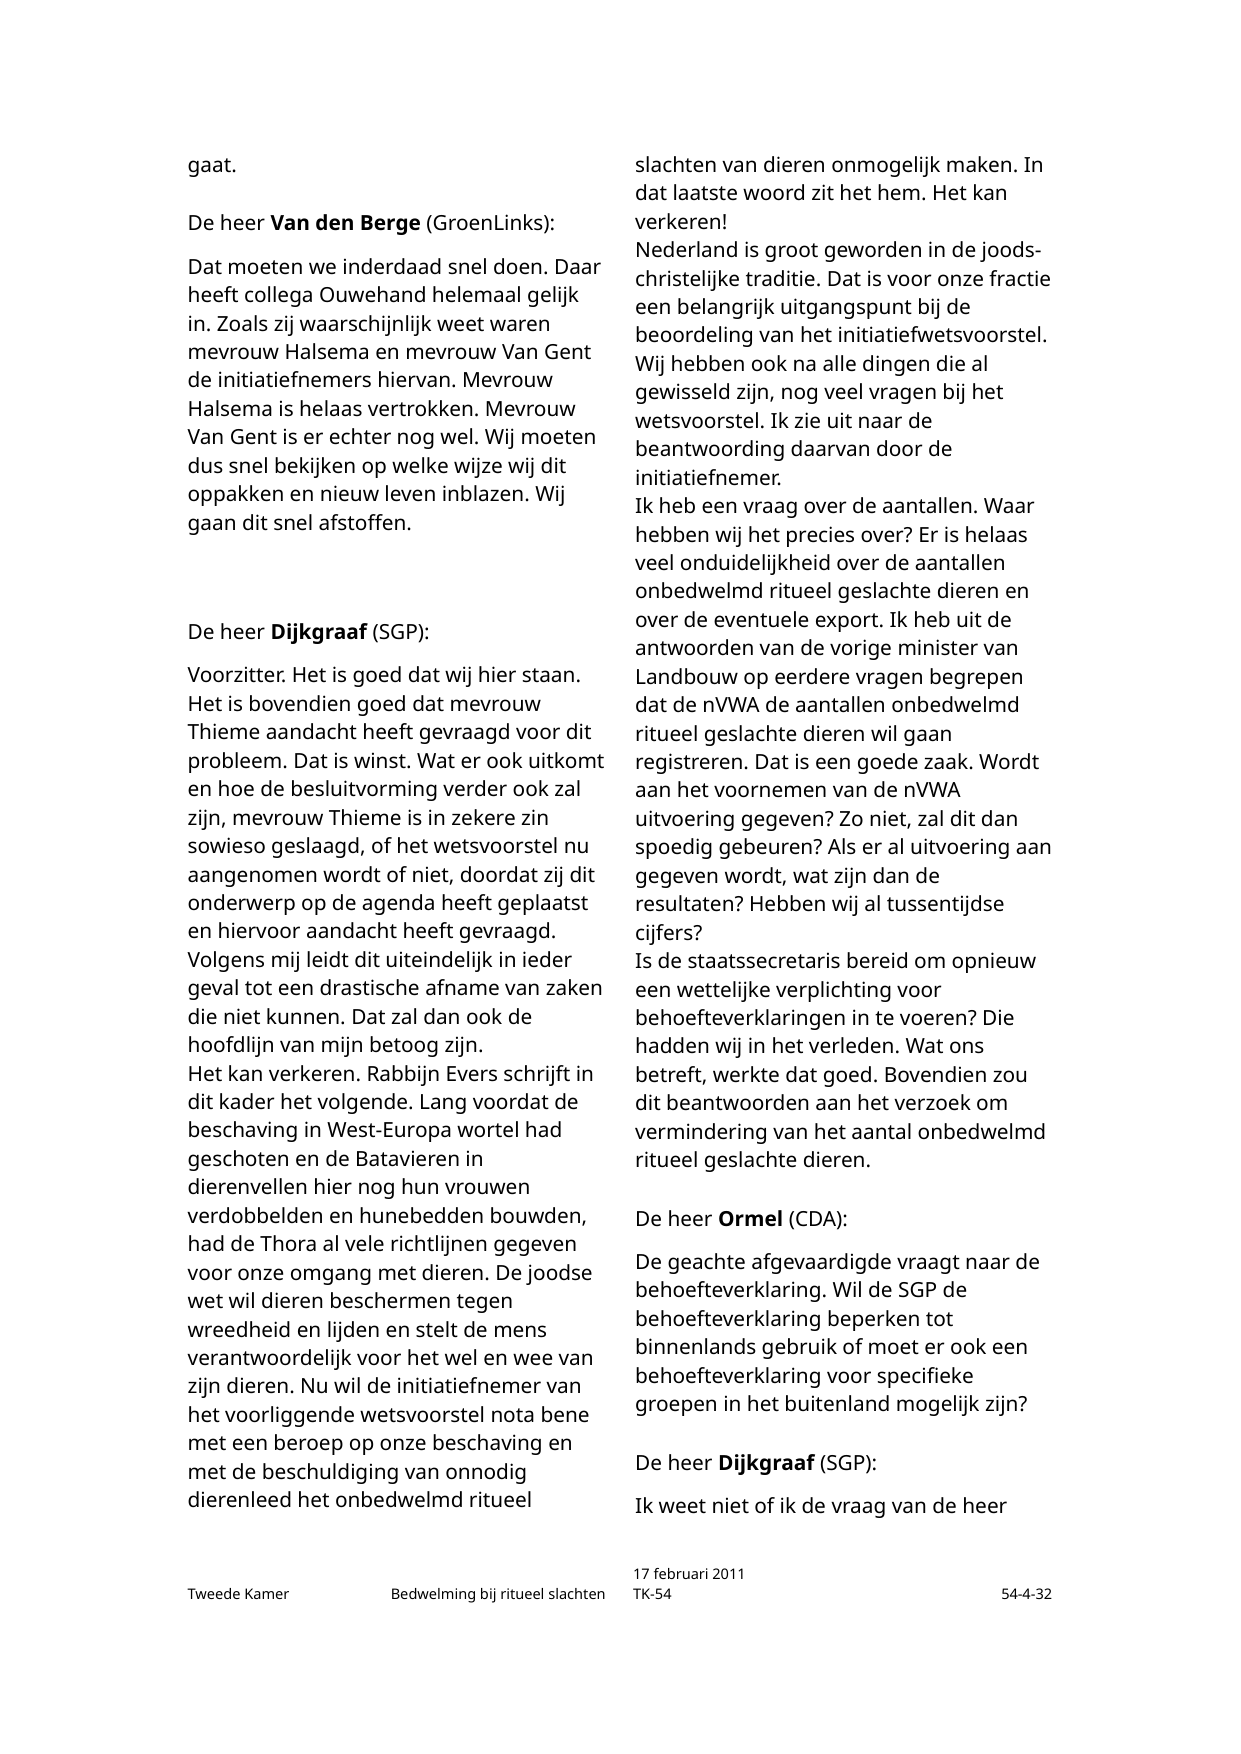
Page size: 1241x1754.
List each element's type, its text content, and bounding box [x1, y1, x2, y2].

text Ik weet niet of ik de vraag van de heer [635, 1491, 1053, 1520]
text De heer Dijkgraaf (SGP): [635, 1448, 1053, 1476]
text Nederland is groot geworden in de joods-christelijke traditie. Dat is voor onze fractie een belangrijk uitgangspunt bij de beoordeling van het initiatiefwetsvoorstel. Wij hebben ook na alle dingen die al gewisseld zijn, nog veel vragen bij het wetsvoorstel. Ik zie uit naar de beantwoording daarvan door de initiatiefnemer. [635, 235, 1053, 491]
text Het kan verkeren. Rabbijn Evers schrijft in dit kader het volgende. Lang voordat de beschaving in West-Europa wortel had geschoten en de Batavieren in dierenvellen hier nog hun vrouwen verdobbelden en hunebedden bouwden, had de Thora al vele richtlijnen gegeven voor onze omgang met dieren. De joodse wet wil dieren beschermen tegen wreedheid en lijden en stelt de mens verantwoordelijk voor het wel en wee van zijn dieren. Nu wil de initiatiefnemer van het voorliggende wetsvoorstel nota bene met een beroep op onze beschaving en met de beschuldiging van onnodig dierenleed het onbedwelmd ritueel [187, 1059, 605, 1514]
text De heer Ormel (CDA): [635, 1204, 1053, 1232]
text Voorzitter. Het is goed dat wij hier staan. Het is bovendien goed dat mevrouw Thieme aandacht heeft gevraagd voor dit probleem. Dat is winst. Wat er ook uitkomt en hoe de besluitvorming verder ook zal zijn, mevrouw Thieme is in zekere zin sowieso geslaagd, of het wetsvoorstel nu aangenomen wordt of niet, doordat zij dit onderwerp op de agenda heeft geplaatst en hiervoor aandacht heeft gevraagd. Volgens mij leidt dit uiteindelijk in ieder geval tot een drastische afname van zaken die niet kunnen. Dat zal dan ook de hoofdlijn van mijn betoog zijn. [187, 661, 605, 1059]
text Ik heb een vraag over de aantallen. Waar hebben wij het precies over? Er is helaas veel onduidelijkheid over de aantallen onbedwelmd ritueel geslachte dieren en over de eventuele export. Ik heb uit de antwoorden van de vorige minister van Landbouw op eerdere vragen begrepen dat de nVWA de aantallen onbedwelmd ritueel geslachte dieren wil gaan registreren. Dat is een goede zaak. Wordt aan het voornemen van de nVWA uitvoering gegeven? Zo niet, zal dit dan spoedig gebeuren? Als er al uitvoering aan gegeven wordt, wat zijn dan de resultaten? Hebben wij al tussentijdse cijfers? [635, 491, 1053, 946]
text De heer Van den Berge (GroenLinks): [187, 208, 605, 237]
text De geachte afgevaardigde vraagt naar de behoefteverklaring. Wil de SGP de behoefteverklaring beperken tot binnenlands gebruik of moet er ook een behoefteverklaring voor specifieke groepen in het buitenland mogelijk zijn? [635, 1247, 1053, 1418]
text Dat moeten we inderdaad snel doen. Daar heeft collega Ouwehand helemaal gelijk in. Zoals zij waarschijnlijk weet waren mevrouw Halsema en mevrouw Van Gent de initiatiefnemers hiervan. Mevrouw Halsema is helaas vertrokken. Mevrouw Van Gent is er echter nog wel. Wij moeten dus snel bekijken op welke wijze wij dit oppakken en nieuw leven inblazen. Wij gaan dit snel afstoffen. [187, 252, 605, 536]
text slachten van dieren onmogelijk maken. In dat laatste woord zit het hem. Het kan verkeren! [635, 150, 1053, 235]
text gaat. [187, 150, 605, 178]
text Is de staatssecretaris bereid om opnieuw een wettelijke verplichting voor behoefteverklaringen in te voeren? Die hadden wij in het verleden. Wat ons betreft, werkte dat goed. Bovendien zou dit beantwoorden aan het verzoek om vermindering van het aantal onbedwelmd ritueel geslachte dieren. [635, 946, 1053, 1174]
text  [187, 566, 605, 595]
text De heer Dijkgraaf (SGP): [187, 617, 605, 646]
